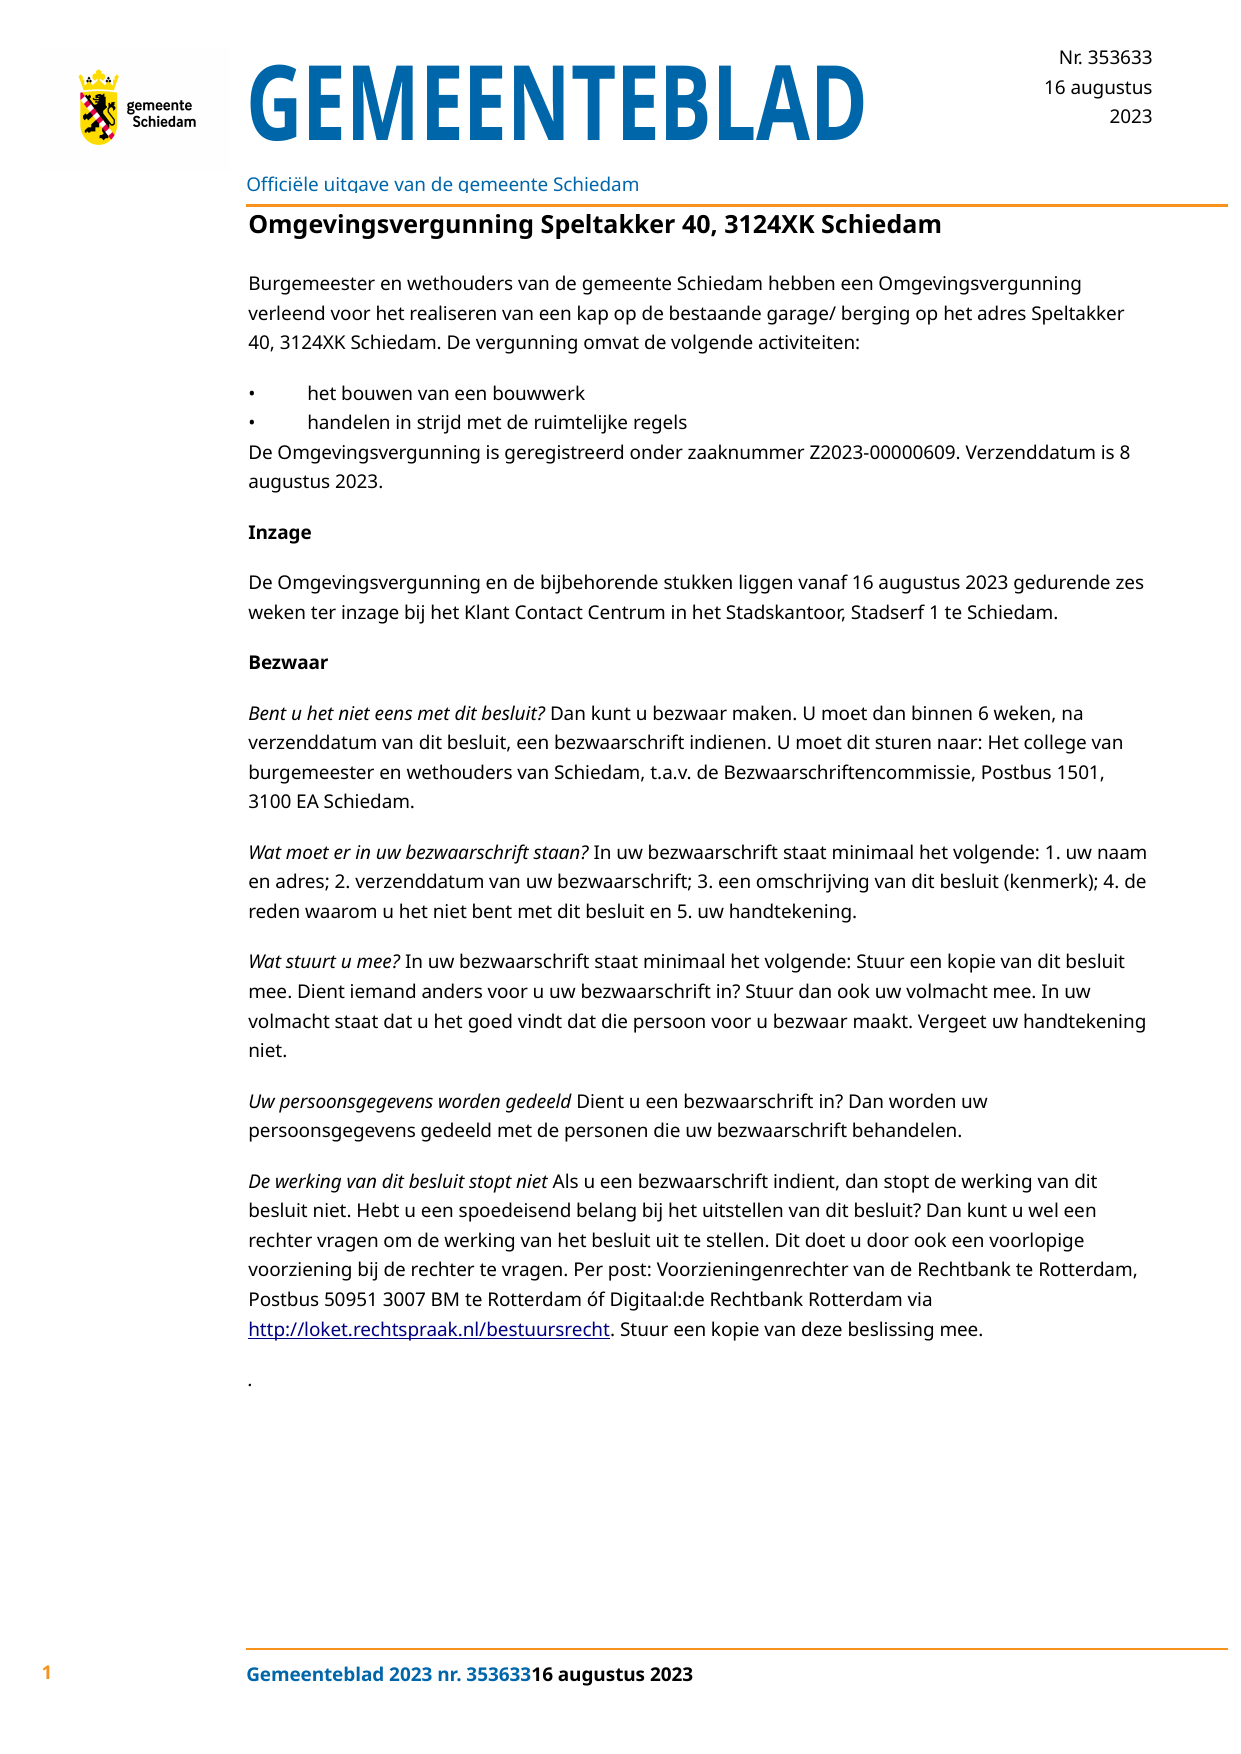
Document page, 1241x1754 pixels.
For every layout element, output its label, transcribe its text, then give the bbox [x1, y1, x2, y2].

picture [41, 47, 231, 172]
text De Omgevingsvergunning is geregistreerd onder zaaknummer Z2023-00000609. Verzenddatum is 8 augustus 2023. [248, 439, 1152, 494]
text Wat moet er in uw bezwaarschrift staan? In uw bezwaarschrift staat minimaal het volgende: 1. uw naam en adres; 2. verzenddatum van uw bezwaarschrift; 3. een omschrijving van dit besluit (kenmerk); 4. de reden waarom u het niet bent met dit besluit en 5. uw handtekening. [248, 839, 1152, 924]
text . [248, 1366, 1152, 1392]
list het bouwen van een bouwwerk [248, 380, 1152, 406]
text Bent u het niet eens met dit besluit? Dan kunt u bezwaar maken. U moet dan binnen 6 weken, na verzenddatum van dit besluit, een bezwaarschrift indienen. U moet dit sturen naar: Het college van burgemeester en wethouders van Schiedam, t.a.v. de Bezwaarschriftencommissie, Postbus 1501, 3100 EA Schiedam. [248, 700, 1152, 814]
text Burgemeester en wethouders van de gemeente Schiedam hebben een Omgevingsvergunning verleend voor het realiseren van een kap op de bestaande garage/ berging op het adres Speltakker 40, 3124XK Schiedam. De vergunning omvat de volgende activiteiten: [248, 270, 1152, 355]
text De Omgevingsvergunning en de bijbehorende stukken liggen vanaf 16 augustus 2023 gedurende zes weken ter inzage bij het Klant Contact Centrum in het Stadskantoor, Stadserf 1 te Schiedam. [248, 569, 1152, 625]
list handelen in strijd met de ruimtelijke regels [248, 409, 1152, 435]
text Inzage [248, 519, 1152, 545]
text De werking van dit besluit stopt niet Als u een bezwaarschrift indient, dan stopt de werking van dit besluit niet. Hebt u een spoedeisend belang bij het uitstellen van dit besluit? Dan kunt u wel een rechter vragen om de werking van het besluit uit te stellen. Dit doet u door ook een voorlopige voorziening bij de rechter te vragen. Per post: Voorzieningenrechter van de Rechtbank te Rotterdam, Postbus 50951 3007 BM te Rotterdam óf Digitaal:de Rechtbank Rotterdam via http://loket.rechtspraak.nl/bestuursrecht. Stuur een kopie van deze beslissing mee. [248, 1168, 1152, 1341]
text Uw persoonsgegevens worden gedeeld Dient u een bezwaarschrift in? Dan worden uw persoonsgegevens gedeeld met de personen die uw bezwaarschrift behandelen. [248, 1088, 1152, 1143]
text Wat stuurt u mee? In uw bezwaarschrift staat minimaal het volgende: Stuur een kopie van dit besluit mee. Dient iemand anders voor u uw bezwaarschrift in? Stuur dan ook uw volmacht mee. In uw volmacht staat dat u het goed vindt dat die persoon voor u bezwaar maakt. Vergeet uw handtekening niet. [248, 949, 1152, 1063]
text Omgevingsvergunning Speltakker 40, 3124XK Schiedam [248, 207, 1152, 241]
text Bezwaar [248, 649, 1152, 675]
